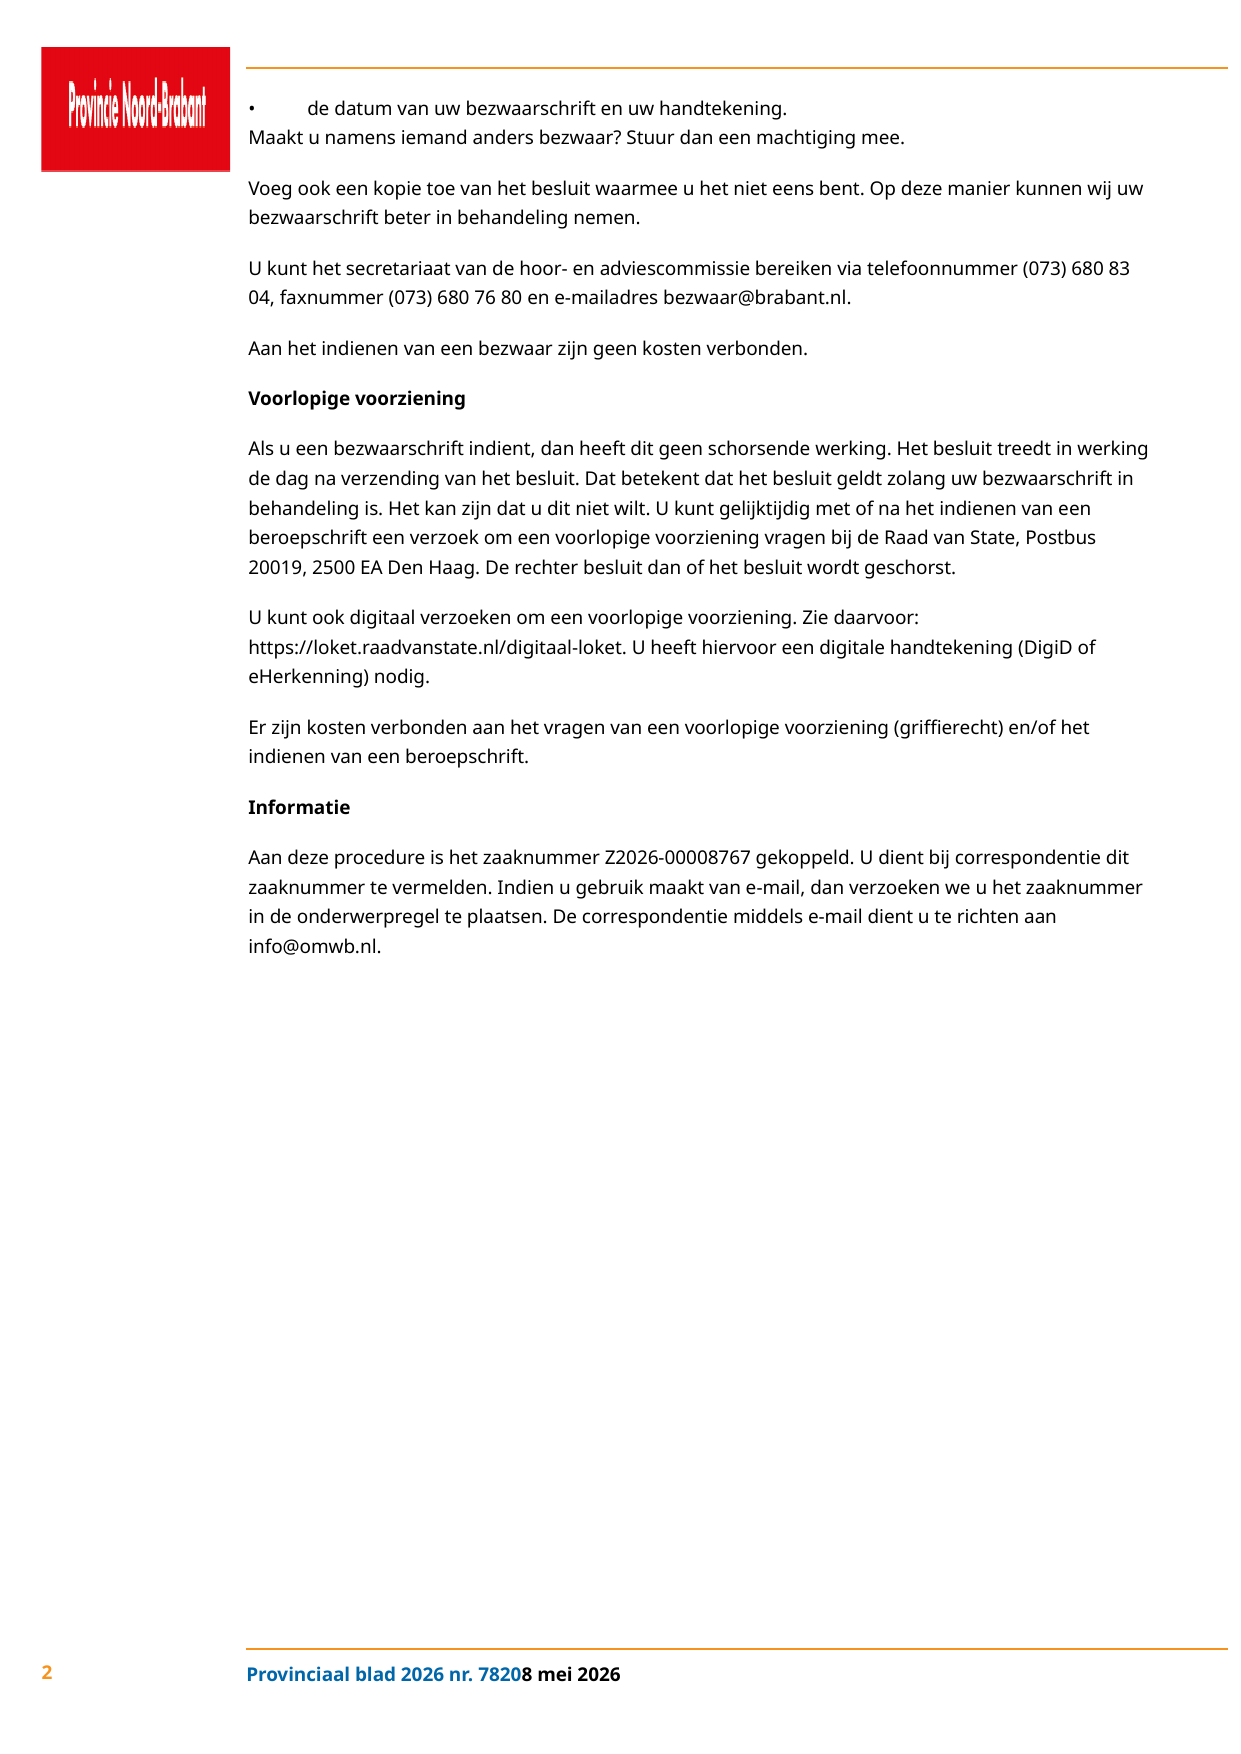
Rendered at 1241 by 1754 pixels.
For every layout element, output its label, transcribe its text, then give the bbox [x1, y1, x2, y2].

text Aan het indienen van een bezwaar zijn geen kosten verbonden. [248, 335, 1152, 361]
text Voeg ook een kopie toe van het besluit waarmee u het niet eens bent. Op deze manier kunnen wij uw bezwaarschrift beter in behandeling nemen. [248, 175, 1152, 230]
text Maakt u namens iemand anders bezwaar? Stuur dan een machtiging mee. [248, 124, 1152, 150]
text Aan deze procedure is het zaaknummer Z2026-00008767 gekoppeld. U dient bij correspondentie dit zaaknummer te vermelden. Indien u gebruik maakt van e-mail, dan verzoeken we u het zaaknummer in de onderwerpregel te plaatsen. De correspondentie middels e-mail dient u te richten aan info@omwb.nl. [248, 844, 1152, 959]
text Informatie [248, 794, 1152, 820]
text U kunt het secretariaat van de hoor- en adviescommissie bereiken via telefoonnummer (073) 680 83 04, faxnummer (073) 680 76 80 en e-mailadres bezwaar@brabant.nl. [248, 255, 1152, 310]
picture [41, 47, 231, 172]
text Als u een bezwaarschrift indient, dan heeft dit geen schorsende werking. Het besluit treedt in werking de dag na verzending van het besluit. Dat betekent dat het besluit geldt zolang uw bezwaarschrift in behandeling is. Het kan zijn dat u dit niet wilt. U kunt gelijktijdig met of na het indienen van een beroepschrift een verzoek om een voorlopige voorziening vragen bij de Raad van State, Postbus 20019, 2500 EA Den Haag. De rechter besluit dan of het besluit wordt geschorst. [248, 436, 1152, 580]
text Er zijn kosten verbonden aan het vragen van een voorlopige voorziening (griffierecht) en/of het indienen van een beroepschrift. [248, 714, 1152, 769]
text U kunt ook digitaal verzoeken om een voorlopige voorziening. Zie daarvoor: https://loket.raadvanstate.nl/digitaal-loket. U heeft hiervoor een digitale handtekening (DigiD of eHerkenning) nodig. [248, 604, 1152, 689]
list de datum van uw bezwaarschrift en uw handtekening. [248, 95, 1152, 121]
text Voorlopige voorziening [248, 385, 1152, 411]
